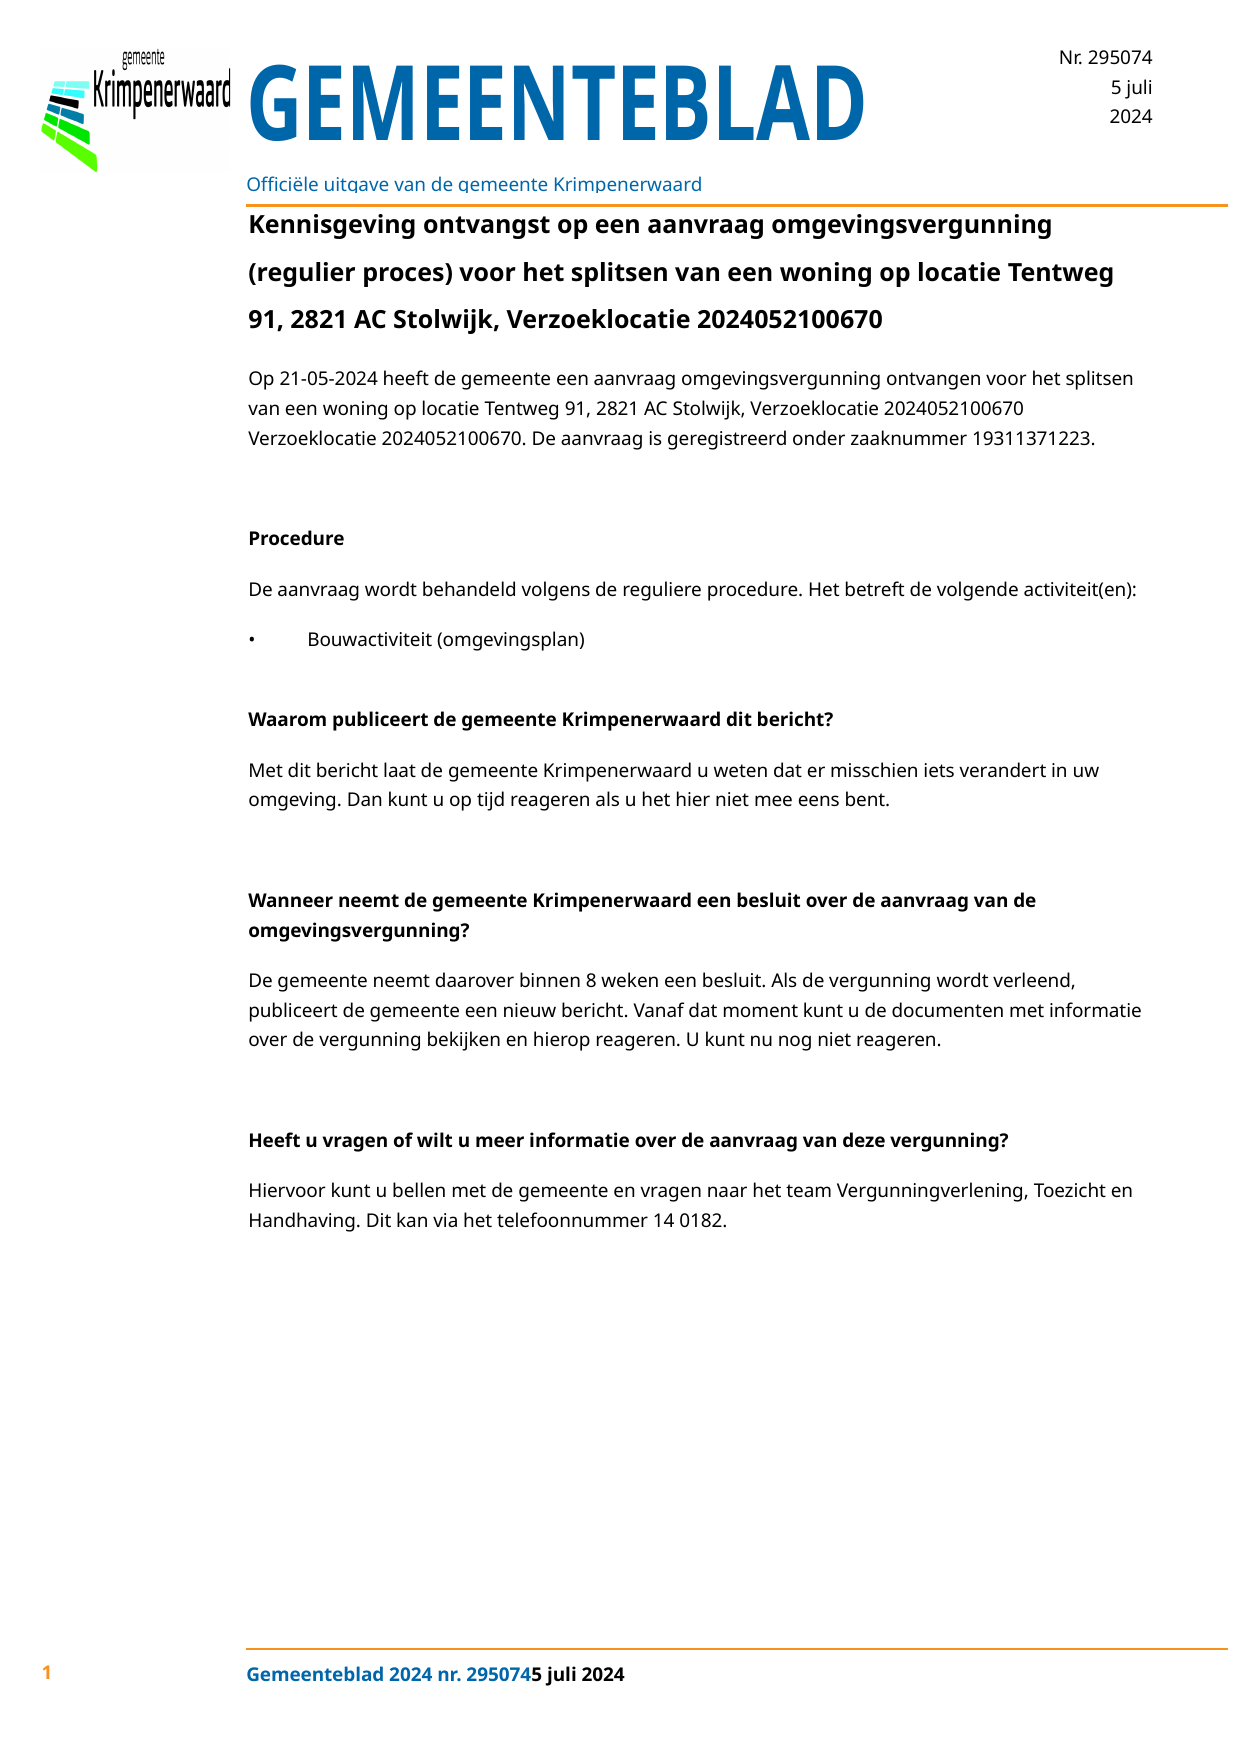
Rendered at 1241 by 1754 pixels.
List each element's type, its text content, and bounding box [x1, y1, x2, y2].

text Met dit bericht laat de gemeente Krimpenerwaard u weten dat er misschien iets verandert in uw omgeving. Dan kunt u op tijd reageren als u het hier niet mee eens bent. [248, 757, 1152, 812]
text Op 21-05-2024 heeft de gemeente een aanvraag omgevingsvergunning ontvangen voor het splitsen van een woning op locatie Tentweg 91, 2821 AC Stolwijk, Verzoeklocatie 2024052100670 Verzoeklocatie 2024052100670. De aanvraag is geregistreerd onder zaaknummer 19311371223. [248, 366, 1152, 450]
picture [41, 47, 231, 172]
text Procedure [248, 526, 1152, 551]
text Hiervoor kunt u bellen met de gemeente en vragen naar het team Vergunningverlening, Toezicht en Handhaving. Dit kan via het telefoonnummer 14 0182. [248, 1178, 1152, 1233]
list Bouwactiviteit (omgevingsplan) [248, 626, 1152, 652]
text Kennisgeving ontvangst op een aanvraag omgevingsvergunning (regulier proces) voor het splitsen van een woning op locatie Tentweg 91, 2821 AC Stolwijk, Verzoeklocatie 2024052100670 [248, 207, 1152, 336]
text Waarom publiceert de gemeente Krimpenerwaard dit bericht? [248, 706, 1152, 732]
text Heeft u vragen of wilt u meer informatie over de aanvraag van deze vergunning? [248, 1127, 1152, 1153]
text De aanvraag wordt behandeld volgens de reguliere procedure. Het betreft de volgende activiteit(en): [248, 576, 1152, 602]
text Wanneer neemt de gemeente Krimpenerwaard een besluit over de aanvraag van de omgevingsvergunning? [248, 887, 1152, 942]
text De gemeente neemt daarover binnen 8 weken een besluit. Als de vergunning wordt verleend, publiceert de gemeente een nieuw bericht. Vanaf dat moment kunt u de documenten met informatie over de vergunning bekijken en hierop reageren. U kunt nu nog niet reageren. [248, 967, 1152, 1052]
